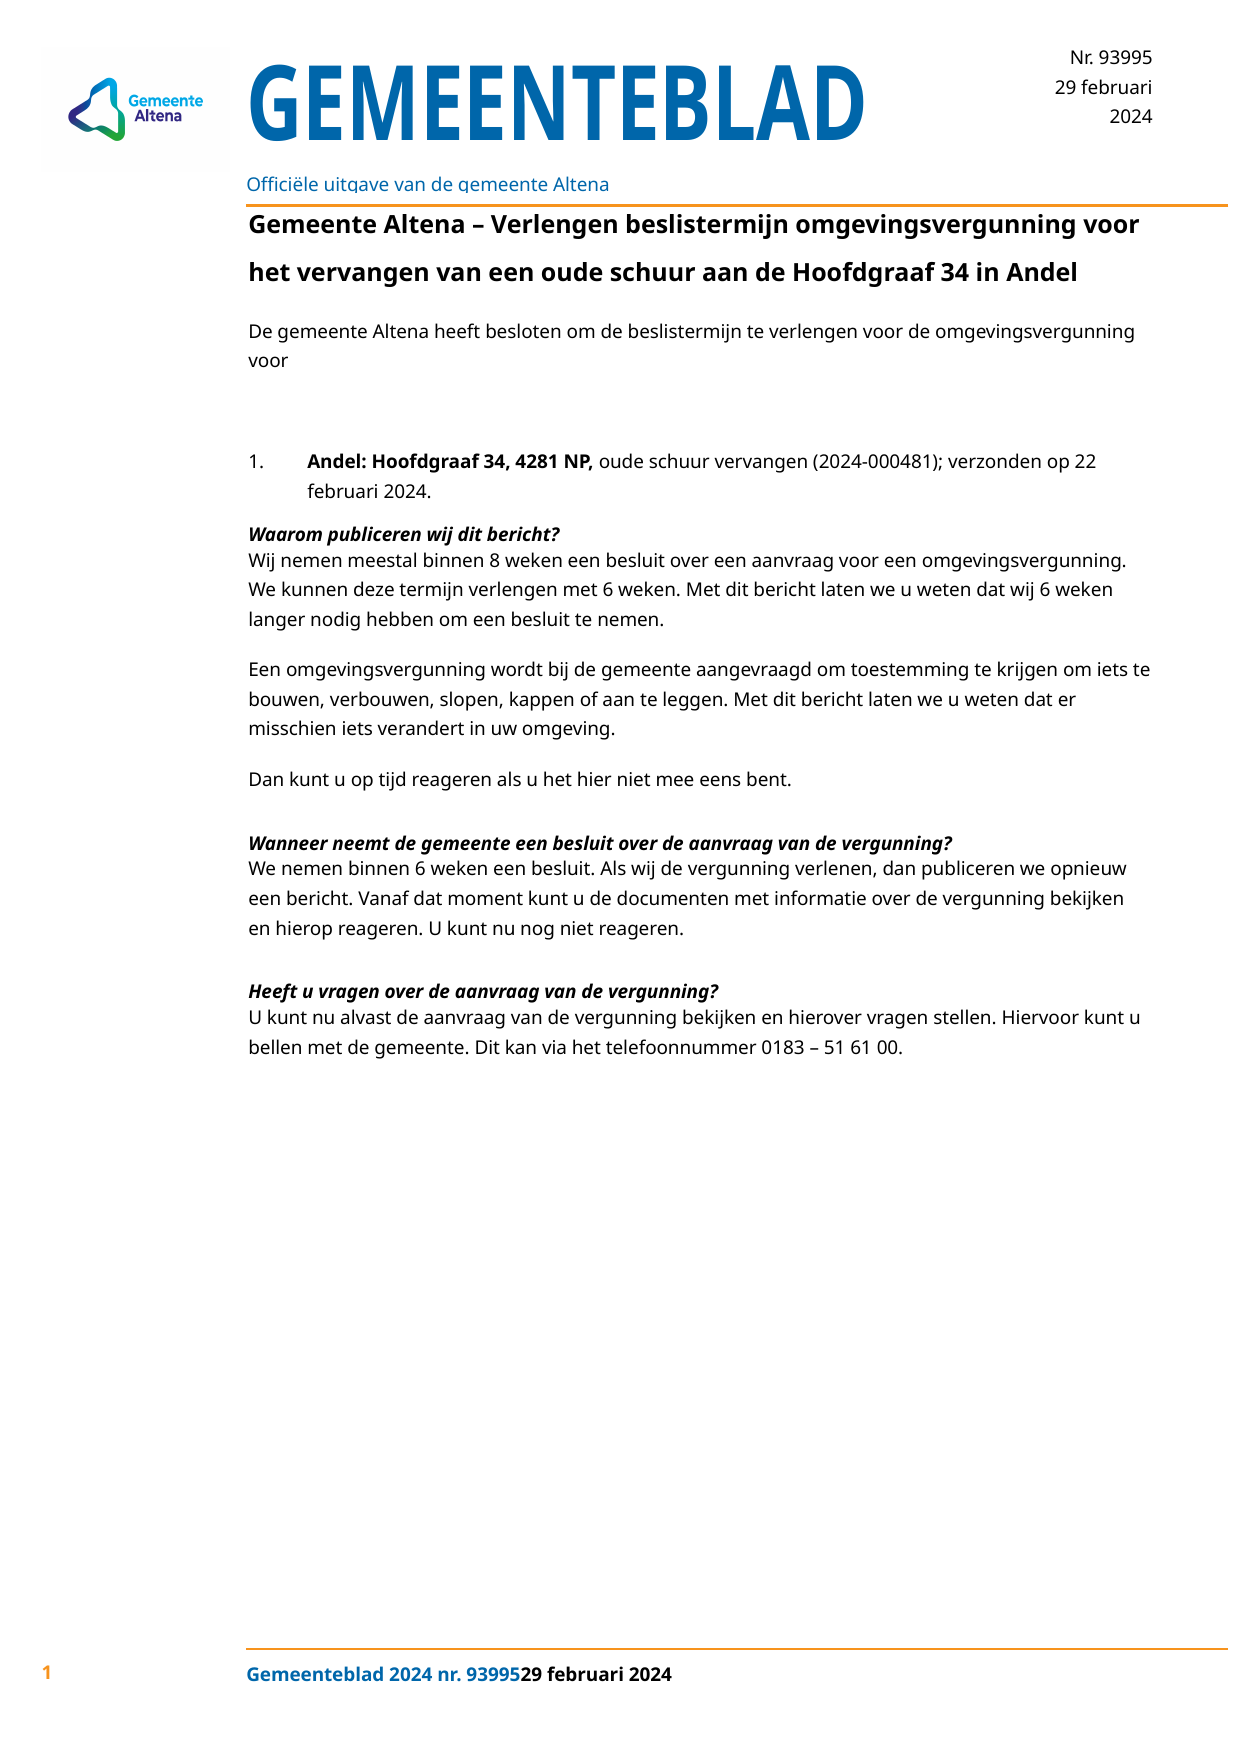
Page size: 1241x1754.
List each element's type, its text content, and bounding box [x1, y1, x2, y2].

text De gemeente Altena heeft besloten om de beslistermijn te verlengen voor de omgevingsvergunning voor [248, 318, 1152, 373]
text We nemen binnen 6 weken een besluit. Als wij de vergunning verlenen, dan publiceren we opnieuw een bericht. Vanaf dat moment kunt u de documenten met informatie over de vergunning bekijken en hierop reageren. U kunt nu nog niet reageren. [248, 856, 1152, 941]
text Wanneer neemt de gemeente een besluit over de aanvraag van de vergunning? [248, 830, 1152, 856]
text Wij nemen meestal binnen 8 weken een besluit over een aanvraag voor een omgevingsvergunning. We kunnen deze termijn verlengen met 6 weken. Met dit bericht laten we u weten dat wij 6 weken langer nodig hebben om een besluit te nemen. [248, 547, 1152, 632]
list Andel: Hoofdgraaf 34, 4281 NP, oude schuur vervangen (2024-000481); verzonden op 22 februari 2024. [248, 448, 1152, 504]
picture [41, 47, 231, 172]
text Heeft u vragen over de aanvraag van de vergunning? [248, 979, 1152, 1004]
text Gemeente Altena – Verlengen beslistermijn omgevingsvergunning voor het vervangen van een oude schuur aan de Hoofdgraaf 34 in Andel [248, 207, 1152, 288]
text U kunt nu alvast de aanvraag van de vergunning bekijken en hierover vragen stellen. Hiervoor kunt u bellen met de gemeente. Dit kan via het telefoonnummer 0183 – 51 61 00. [248, 1004, 1152, 1060]
text Waarom publiceren wij dit bericht? [248, 521, 1152, 547]
text Een omgevingsvergunning wordt bij de gemeente aangevraagd om toestemming te krijgen om iets te bouwen, verbouwen, slopen, kappen of aan te leggen. Met dit bericht laten we u weten dat er misschien iets verandert in uw omgeving. [248, 656, 1152, 741]
text Dan kunt u op tijd reageren als u het hier niet mee eens bent. [248, 766, 1152, 792]
